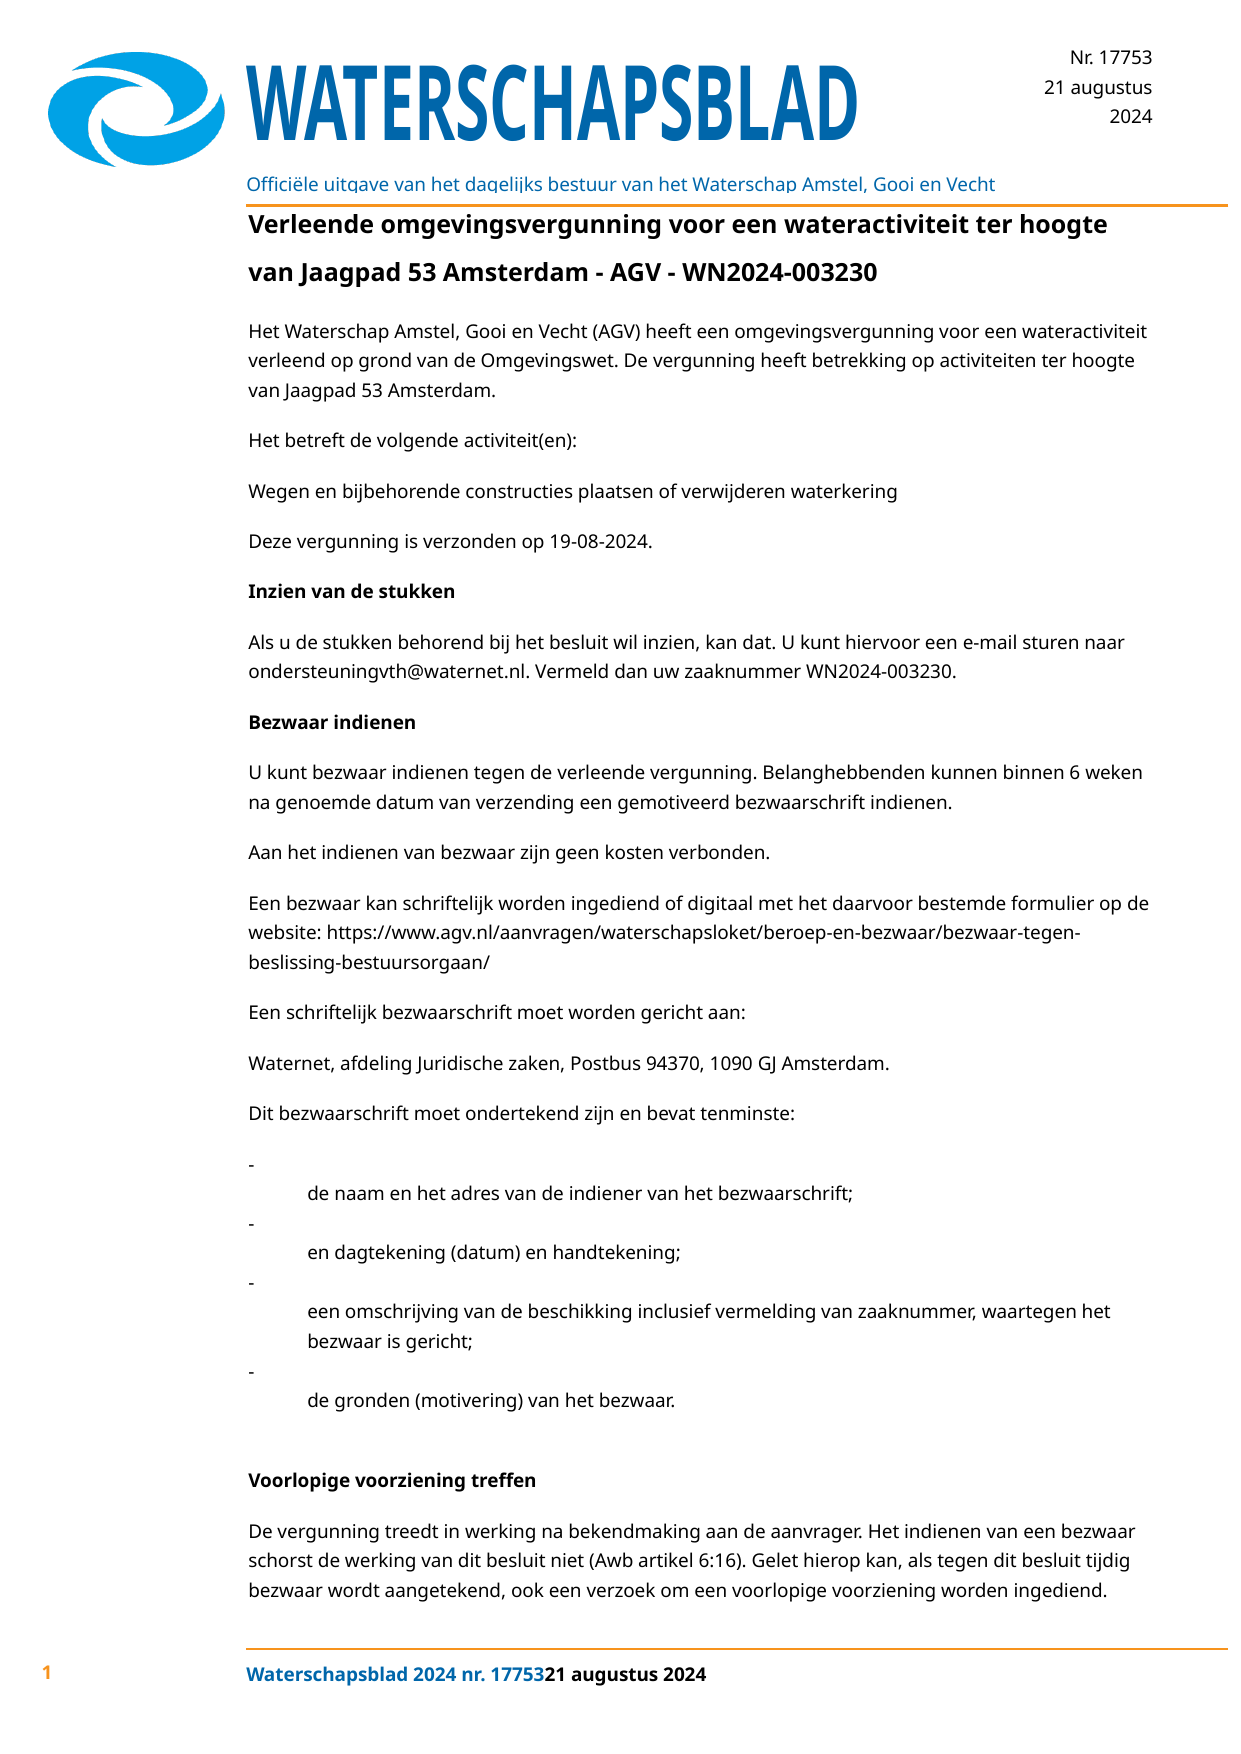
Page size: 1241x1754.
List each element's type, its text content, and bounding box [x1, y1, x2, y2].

text Dit bezwaarschrift moet ondertekend zijn en bevat tenminste: [248, 1100, 1152, 1126]
list en dagtekening (datum) en handtekening; [248, 1239, 1152, 1265]
text Verleende omgevingsvergunning voor een wateractiviteit ter hoogte van Jaagpad 53 Amsterdam - AGV - WN2024-003230 [248, 207, 1152, 288]
text Deze vergunning is verzonden op 19-08-2024. [248, 528, 1152, 554]
text Het Waterschap Amstel, Gooi en Vecht (AGV) heeft een omgevingsvergunning voor een wateractiviteit verleend op grond van de Omgevingswet. De vergunning heeft betrekking op activiteiten ter hoogte van Jaagpad 53 Amsterdam. [248, 318, 1152, 403]
text De vergunning treedt in werking na bekendmaking aan de aanvrager. Het indienen van een bezwaar schorst de werking van dit besluit niet (Awb artikel 6:16). Gelet hierop kan, als tegen dit besluit tijdig bezwaar wordt aangetekend, ook een verzoek om een voorlopige voorziening worden ingediend. [248, 1518, 1152, 1603]
text Een bezwaar kan schriftelijk worden ingediend of digitaal met het daarvoor bestemde formulier op de website: https://www.agv.nl/aanvragen/waterschapsloket/beroep-en-bezwaar/bezwaar-tegen-beslissing-bestuursorgaan/ [248, 890, 1152, 975]
text Waternet, afdeling Juridische zaken, Postbus 94370, 1090 GJ Amsterdam. [248, 1050, 1152, 1076]
list een omschrijving van de beschikking inclusief vermelding van zaaknummer, waartegen het bezwaar is gericht; [248, 1299, 1152, 1354]
picture [41, 47, 231, 172]
list de naam en het adres van de indiener van het bezwaarschrift; [248, 1180, 1152, 1206]
text Het betreft de volgende activiteit(en): [248, 427, 1152, 453]
text Inzien van de stukken [248, 579, 1152, 604]
text Aan het indienen van bezwaar zijn geen kosten verbonden. [248, 839, 1152, 865]
text Bezwaar indienen [248, 709, 1152, 735]
list de gronden (motivering) van het bezwaar. [248, 1387, 1152, 1413]
text Voorlopige voorziening treffen [248, 1467, 1152, 1493]
text Een schriftelijk bezwaarschrift moet worden gericht aan: [248, 999, 1152, 1025]
text Als u de stukken behorend bij het besluit wil inzien, kan dat. U kunt hiervoor een e-mail sturen naar ondersteuningvth@waternet.nl. Vermeld dan uw zaaknummer WN2024-003230. [248, 629, 1152, 684]
text Wegen en bijbehorende constructies plaatsen of verwijderen waterkering [248, 478, 1152, 504]
text U kunt bezwaar indienen tegen de verleende vergunning. Belanghebbenden kunnen binnen 6 weken na genoemde datum van verzending een gemotiveerd bezwaarschrift indienen. [248, 759, 1152, 815]
